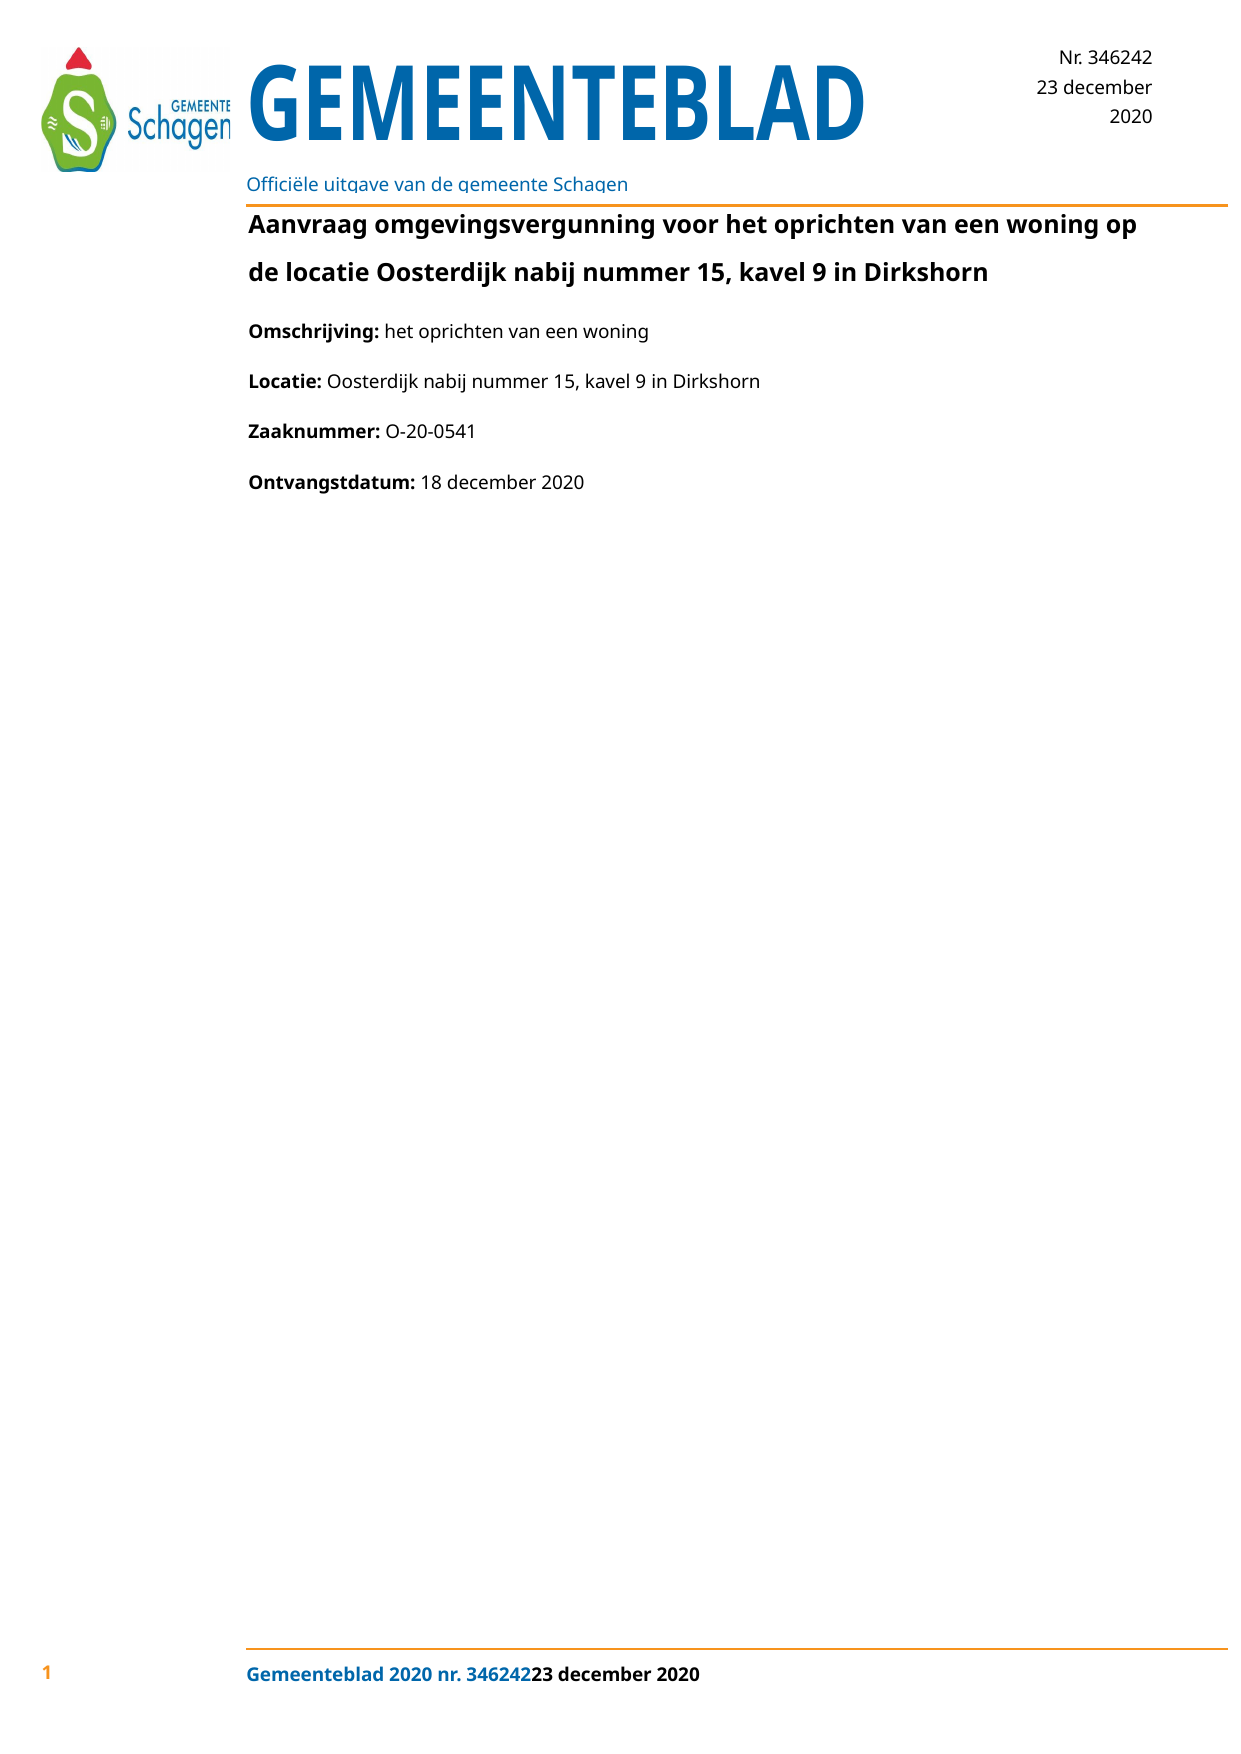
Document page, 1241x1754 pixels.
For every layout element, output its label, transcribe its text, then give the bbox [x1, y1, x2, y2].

text Zaaknummer: O-20-0541 [248, 419, 1152, 444]
text Ontvangstdatum: 18 december 2020 [248, 469, 1152, 495]
picture [41, 47, 231, 172]
text Omschrijving: het oprichten van een woning [248, 318, 1152, 344]
text Aanvraag omgevingsvergunning voor het oprichten van een woning op de locatie Oosterdijk nabij nummer 15, kavel 9 in Dirkshorn [248, 207, 1152, 288]
text Locatie: Oosterdijk nabij nummer 15, kavel 9 in Dirkshorn [248, 368, 1152, 394]
